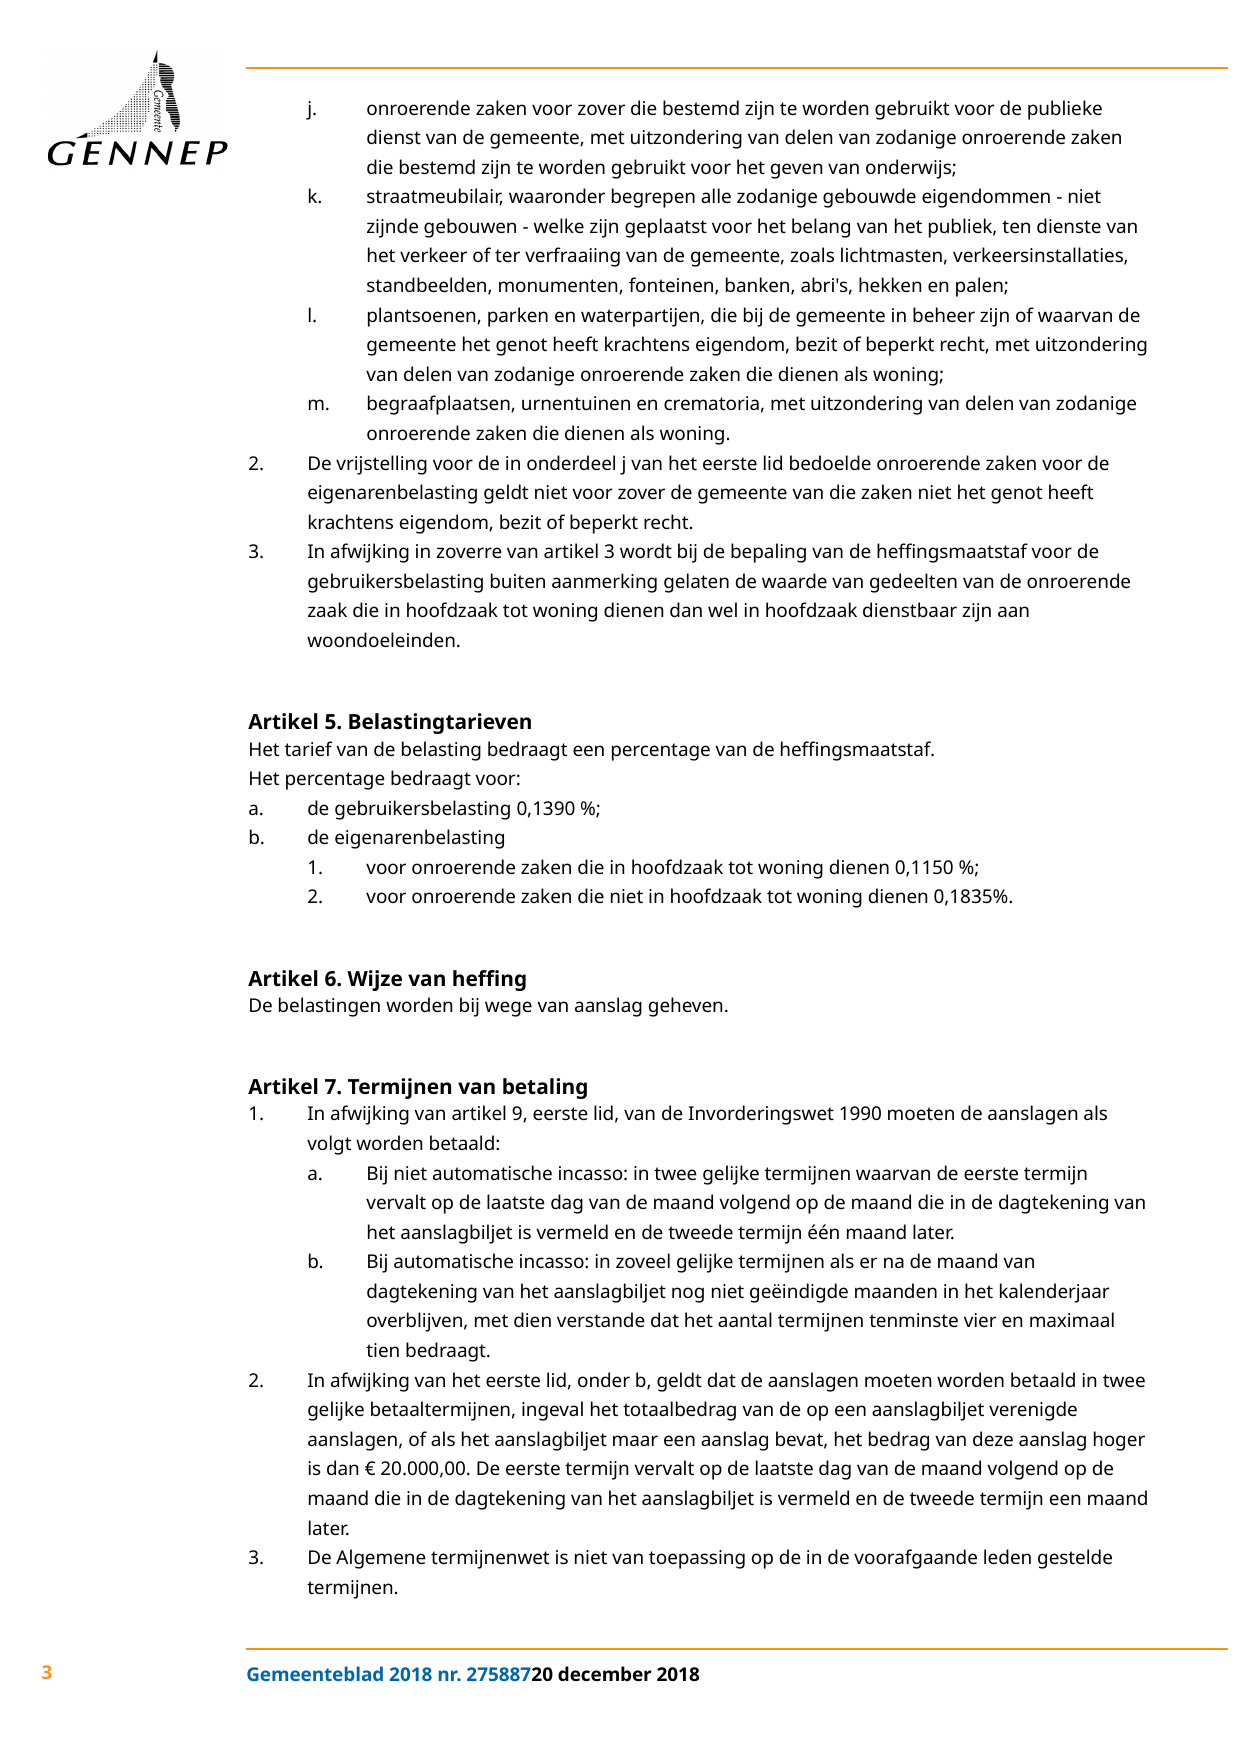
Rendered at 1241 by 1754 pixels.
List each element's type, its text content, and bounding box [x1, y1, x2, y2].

picture [41, 47, 231, 172]
text Artikel 6. Wijze van heffing [248, 964, 1152, 992]
list In afwijking in zoverre van artikel 3 wordt bij de bepaling van de heffingsmaatstaf voor de gebruikersbelasting buiten aanmerking gelaten de waarde van gedeelten van de onroerende zaak die in hoofdzaak tot woning dienen dan wel in hoofdzaak dienstbaar zijn aan woondoeleinden. [248, 538, 1152, 653]
text Het percentage bedraagt voor: [248, 765, 1152, 791]
list de eigenarenbelasting [248, 824, 1152, 850]
list voor onroerende zaken die in hoofdzaak tot woning dienen 0,1150 %; [307, 854, 1152, 880]
list de gebruikersbelasting 0,1390 %; [248, 795, 1152, 821]
list straatmeubilair, waaronder begrepen alle zodanige gebouwde eigendommen - niet zijnde gebouwen - welke zijn geplaatst voor het belang van het publiek, ten dienste van het verkeer of ter verfraaiing van de gemeente, zoals lichtmasten, verkeersinstallaties, standbeelden, monumenten, fonteinen, banken, abri's, hekken en palen; [307, 183, 1152, 298]
list plantsoenen, parken en waterpartijen, die bij de gemeente in beheer zijn of waarvan de gemeente het genot heeft krachtens eigendom, bezit of beperkt recht, met uitzondering van delen van zodanige onroerende zaken die dienen als woning; [307, 302, 1152, 387]
list onroerende zaken voor zover die bestemd zijn te worden gebruikt voor de publieke dienst van de gemeente, met uitzondering van delen van zodanige onroerende zaken die bestemd zijn te worden gebruikt voor het geven van onderwijs; [307, 95, 1152, 180]
list In afwijking van artikel 9, eerste lid, van de Invorderingswet 1990 moeten de aanslagen als volgt worden betaald: [248, 1101, 1152, 1156]
text De belastingen worden bij wege van aanslag geheven. [248, 992, 1152, 1018]
list Bij automatische incasso: in zoveel gelijke termijnen als er na de maand van dagtekening van het aanslagbiljet nog niet geëindigde maanden in het kalenderjaar overblijven, met dien verstande dat het aantal termijnen tenminste vier en maximaal tien bedraagt. [307, 1248, 1152, 1363]
text Artikel 5. Belastingtarieven [248, 707, 1152, 736]
list Bij niet automatische incasso: in twee gelijke termijnen waarvan de eerste termijn vervalt op de laatste dag van de maand volgend op de maand die in de dagtekening van het aanslagbiljet is vermeld en de tweede termijn één maand later. [307, 1160, 1152, 1244]
list begraafplaatsen, urnentuinen en crematoria, met uitzondering van delen van zodanige onroerende zaken die dienen als woning. [307, 391, 1152, 446]
list De vrijstelling voor de in onderdeel j van het eerste lid bedoelde onroerende zaken voor de eigenarenbelasting geldt niet voor zover de gemeente van die zaken niet het genot heeft krachtens eigendom, bezit of beperkt recht. [248, 450, 1152, 535]
list De Algemene termijnenwet is niet van toepassing op de in de voorafgaande leden gestelde termijnen. [248, 1544, 1152, 1599]
text Artikel 7. Termijnen van betaling [248, 1072, 1152, 1101]
text Het tarief van de belasting bedraagt een percentage van de heffingsmaatstaf. [248, 736, 1152, 761]
list voor onroerende zaken die niet in hoofdzaak tot woning dienen 0,1835%. [307, 884, 1152, 909]
list In afwijking van het eerste lid, onder b, geldt dat de aanslagen moeten worden betaald in twee gelijke betaaltermijnen, ingeval het totaalbedrag van de op een aanslagbiljet verenigde aanslagen, of als het aanslagbiljet maar een aanslag bevat, het bedrag van deze aanslag hoger is dan € 20.000,00. De eerste termijn vervalt op de laatste dag van de maand volgend op de maand die in de dagtekening van het aanslagbiljet is vermeld en de tweede termijn een maand later. [248, 1367, 1152, 1540]
